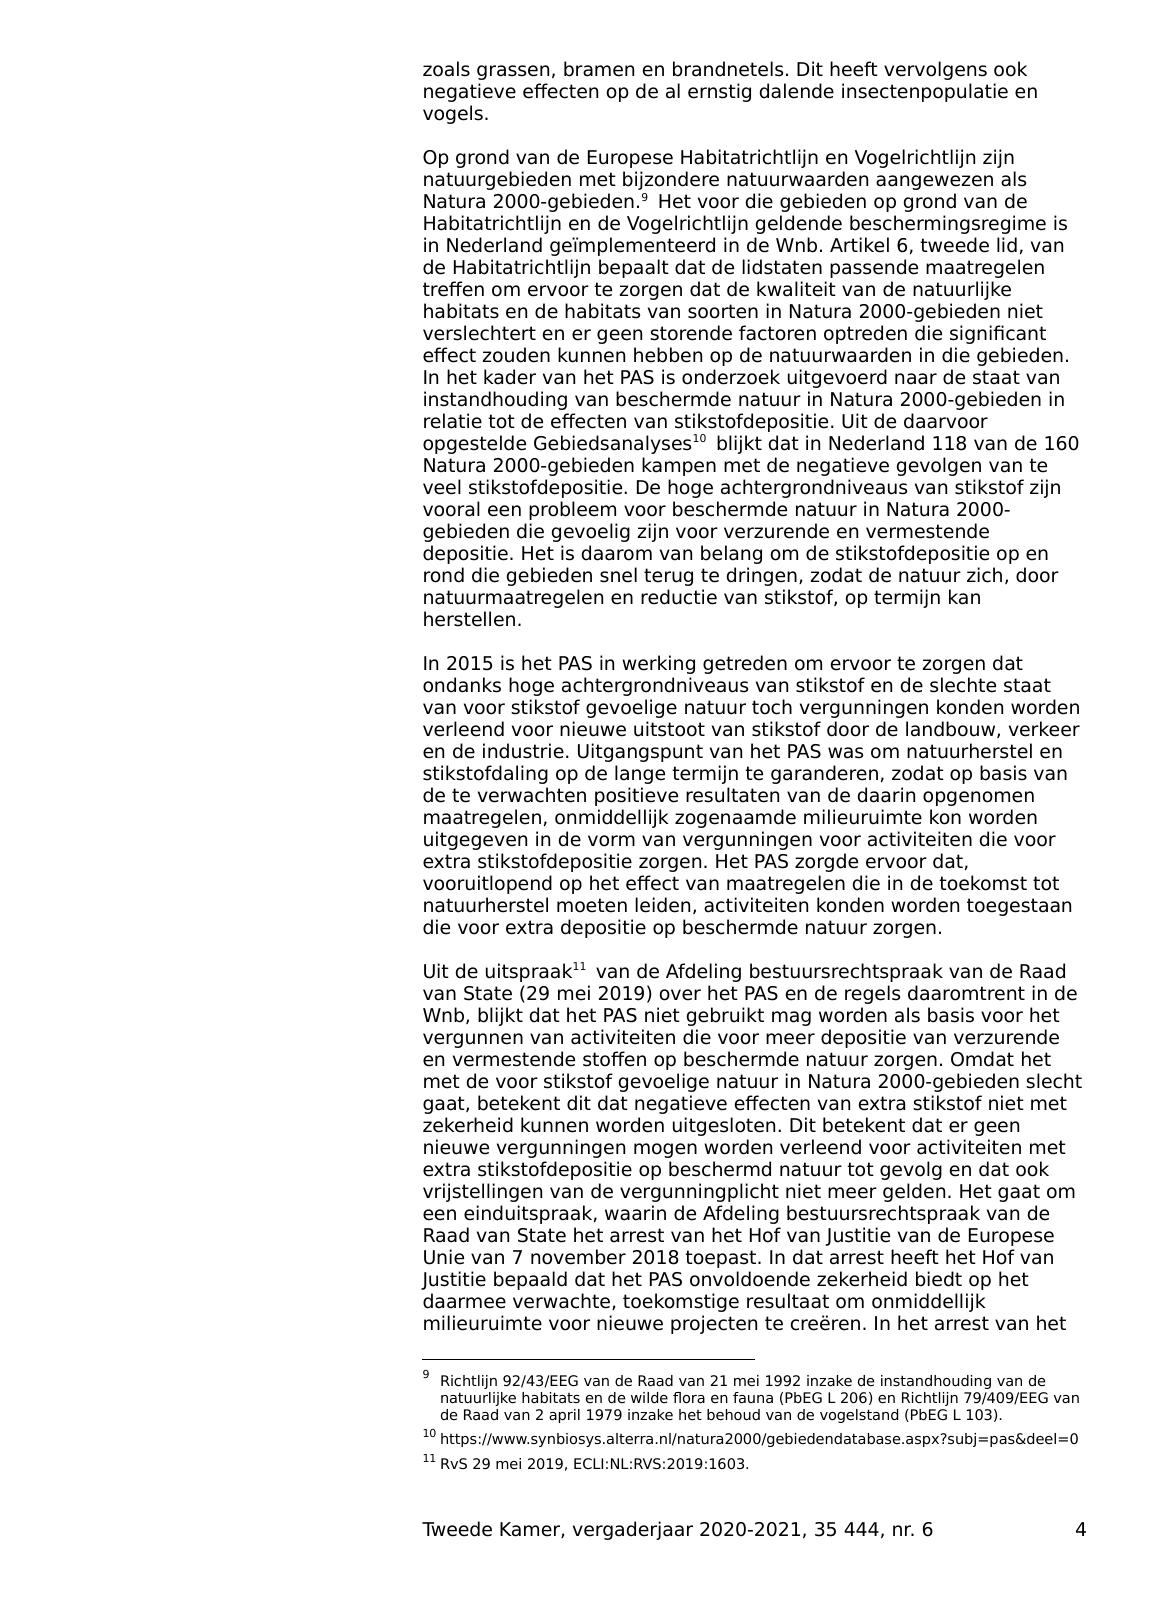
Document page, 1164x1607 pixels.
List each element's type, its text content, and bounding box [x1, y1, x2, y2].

text Richtlijn 92/43/EEG van de Raad van 21 mei 1992 inzake de instandhouding van de natuurlijke habitats en de wilde flora en fauna (PbEG L 206) en Richtlijn 79/409/EEG van de Raad van 2 april 1979 inzake het behoud van de vogelstand (PbEG L 103). [422, 1368, 1087, 1424]
text Op grond van de Europese Habitatrichtlijn en Vogelrichtlijn zijn natuurgebieden met bijzondere natuurwaarden aangewezen als Natura 2000-gebieden. Het voor die gebieden op grond van de Habitatrichtlijn en de Vogelrichtlijn geldende beschermingsregime is in Nederland geïmplementeerd in de Wnb. Artikel 6, tweede lid, van de Habitatrichtlijn bepaalt dat de lidstaten passende maatregelen treffen om ervoor te zorgen dat de kwaliteit van de natuurlijke habitats en de habitats van soorten in Natura 2000-gebieden niet verslechtert en er geen storende factoren optreden die significant effect zouden kunnen hebben op de natuurwaarden in die gebieden. In het kader van het PAS is onderzoek uitgevoerd naar de staat van instandhouding van beschermde natuur in Natura 2000-gebieden in relatie tot de effecten van stikstofdepositie. Uit de daarvoor opgestelde Gebiedsanalyses blijkt dat in Nederland 118 van de 160 Natura 2000-gebieden kampen met de negatieve gevolgen van te veel stikstofdepositie. De hoge achtergrondniveaus van stikstof zijn vooral een probleem voor beschermde natuur in Natura 2000-gebieden die gevoelig zijn voor verzurende en vermestende depositie. Het is daarom van belang om de stikstofdepositie op en rond die gebieden snel terug te dringen, zodat de natuur zich, door natuurmaatregelen en reductie van stikstof, op termijn kan herstellen. [422, 147, 1087, 631]
text RvS 29 mei 2019, ECLI:NL:RVS:2019:1603. [422, 1452, 1087, 1474]
text In 2015 is het PAS in werking getreden om ervoor te zorgen dat ondanks hoge achtergrondniveaus van stikstof en de slechte staat van voor stikstof gevoelige natuur toch vergunningen konden worden verleend voor nieuwe uitstoot van stikstof door de landbouw, verkeer en de industrie. Uitgangspunt van het PAS was om natuurherstel en stikstofdaling op de lange termijn te garanderen, zodat op basis van de te verwachten positieve resultaten van de daarin opgenomen maatregelen, onmiddellijk zogenaamde milieuruimte kon worden uitgegeven in de vorm van vergunningen voor activiteiten die voor extra stikstofdepositie zorgen. Het PAS zorgde ervoor dat, vooruitlopend op het effect van maatregelen die in de toekomst tot natuurherstel moeten leiden, activiteiten konden worden toegestaan die voor extra depositie op beschermde natuur zorgen. [422, 653, 1087, 939]
text Uit de uitspraak van de Afdeling bestuursrechtspraak van de Raad van State (29 mei 2019) over het PAS en de regels daaromtrent in de Wnb, blijkt dat het PAS niet gebruikt mag worden als basis voor het vergunnen van activiteiten die voor meer depositie van verzurende en vermestende stoffen op beschermde natuur zorgen. Omdat het met de voor stikstof gevoelige natuur in Natura 2000-gebieden slecht gaat, betekent dit dat negatieve effecten van extra stikstof niet met zekerheid kunnen worden uitgesloten. Dit betekent dat er geen nieuwe vergunningen mogen worden verleend voor activiteiten met extra stikstofdepositie op beschermd natuur tot gevolg en dat ook vrijstellingen van de vergunningplicht niet meer gelden. Het gaat om een einduitspraak, waarin de Afdeling bestuursrechtspraak van de Raad van State het arrest van het Hof van Justitie van de Europese Unie van 7 november 2018 toepast. In dat arrest heeft het Hof van Justitie bepaald dat het PAS onvoldoende zekerheid biedt op het daarmee verwachte, toekomstige resultaat om onmiddellijk milieuruimte voor nieuwe projecten te creëren. In het arrest van het [422, 961, 1087, 1334]
text zoals grassen, bramen en brandnetels. Dit heeft vervolgens ook negatieve effecten op de al ernstig dalende insectenpopulatie en vogels. [422, 59, 1087, 125]
text https://www.synbiosys.alterra.nl/natura2000/gebiedendatabase.aspx?subj=pas&deel=0 [422, 1427, 1087, 1449]
